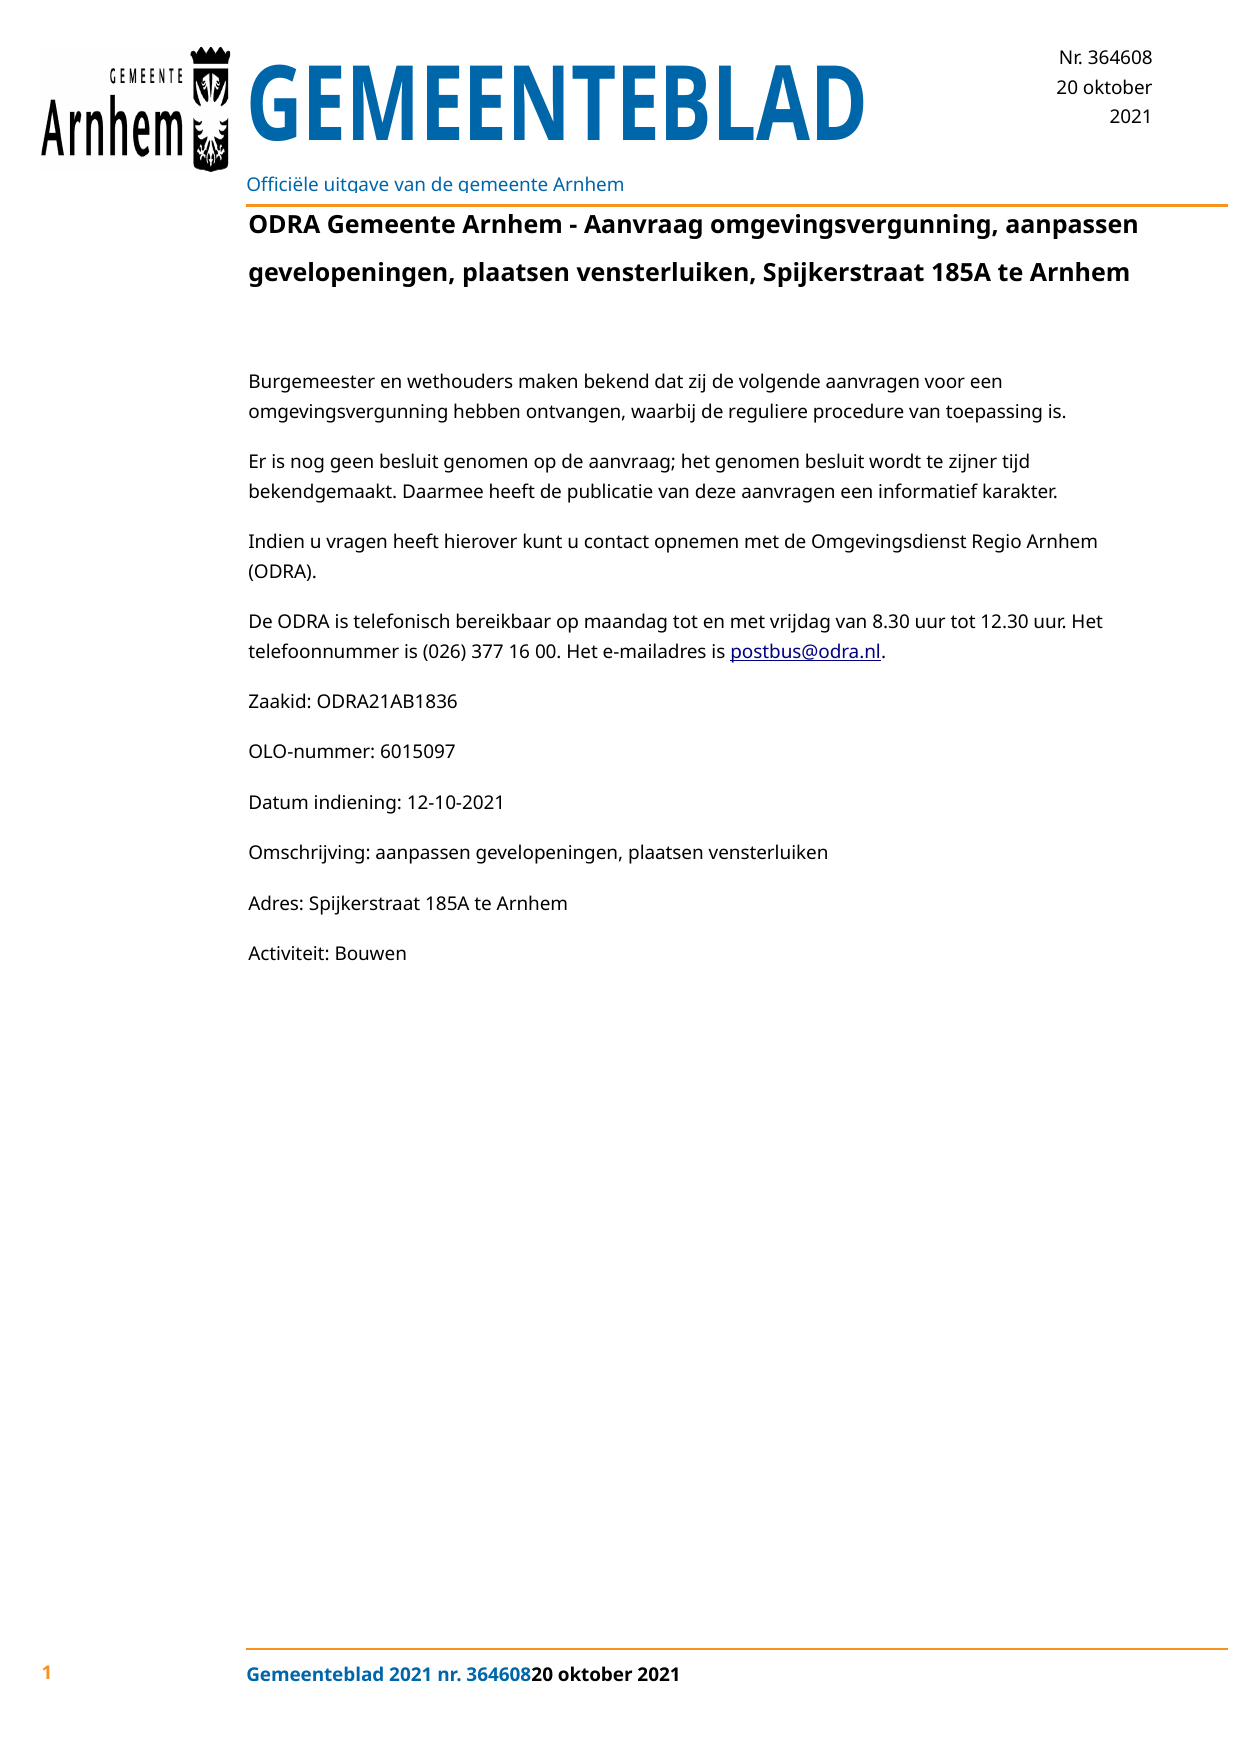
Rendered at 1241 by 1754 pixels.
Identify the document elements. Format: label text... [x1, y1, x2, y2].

text Indien u vragen heeft hierover kunt u contact opnemen met de Omgevingsdienst Regio Arnhem (ODRA). [248, 528, 1152, 584]
text Er is nog geen besluit genomen op de aanvraag; het genomen besluit wordt te zijner tijd bekendgemaakt. Daarmee heeft de publicatie van deze aanvragen een informatief karakter. [248, 448, 1152, 504]
text Datum indiening: 12-10-2021 [248, 789, 1152, 815]
text Activiteit: Bouwen [248, 940, 1152, 966]
text De ODRA is telefonisch bereikbaar op maandag tot en met vrijdag van 8.30 uur tot 12.30 uur. Het telefoonnummer is (026) 377 16 00. Het e-mailadres is postbus@odra.nl. [248, 608, 1152, 664]
text ODRA Gemeente Arnhem - Aanvraag omgevingsvergunning, aanpassen gevelopeningen, plaatsen vensterluiken, Spijkerstraat 185A te Arnhem [248, 207, 1152, 288]
text Zaakid: ODRA21AB1836 [248, 688, 1152, 714]
text Omschrijving: aanpassen gevelopeningen, plaatsen vensterluiken [248, 839, 1152, 865]
text OLO-nummer: 6015097 [248, 739, 1152, 764]
text Burgemeester en wethouders maken bekend dat zij de volgende aanvragen voor een omgevingsvergunning hebben ontvangen, waarbij de reguliere procedure van toepassing is. [248, 368, 1152, 424]
text Adres: Spijkerstraat 185A te Arnhem [248, 890, 1152, 916]
picture [41, 47, 231, 172]
